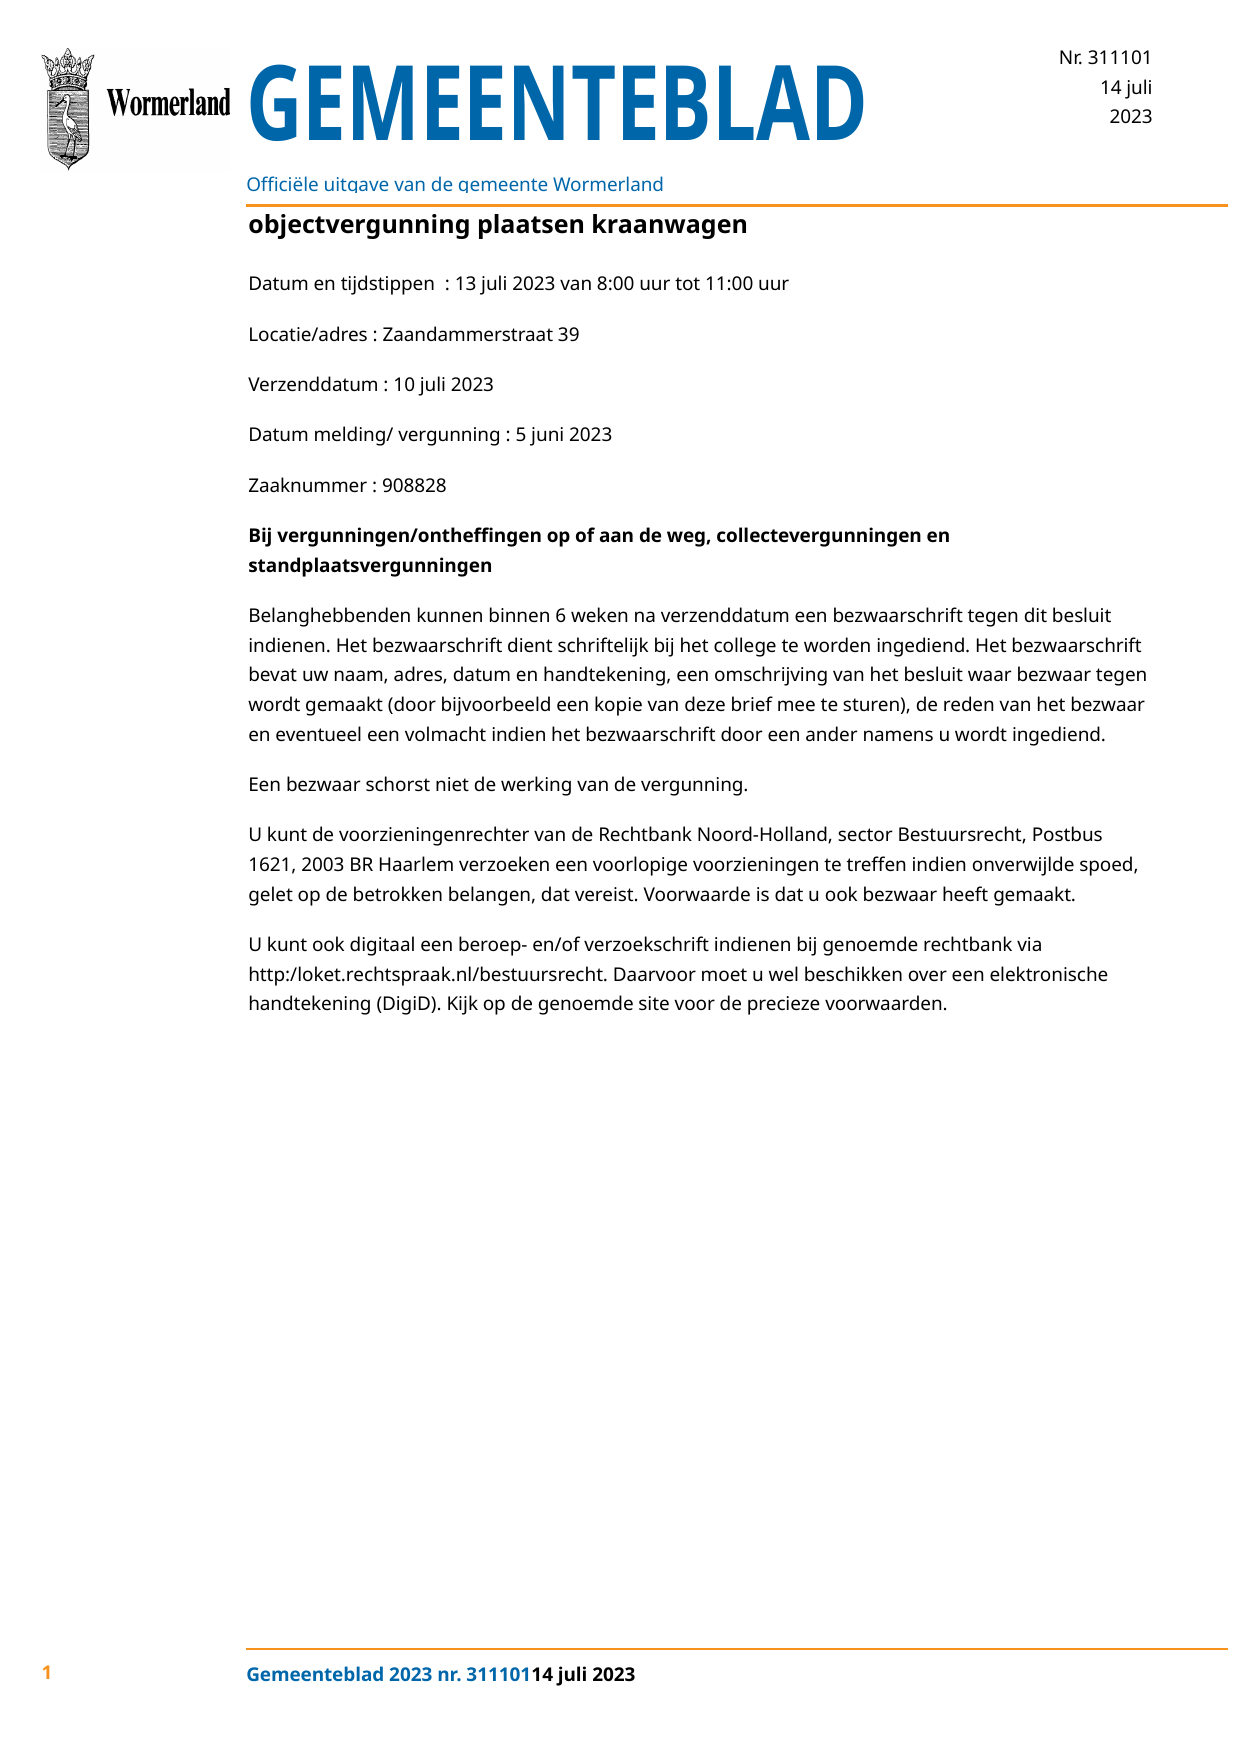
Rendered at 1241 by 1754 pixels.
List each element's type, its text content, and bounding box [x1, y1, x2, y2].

text Datum melding/ vergunning : 5 juni 2023 [248, 422, 1152, 447]
text Een bezwaar schorst niet de werking van de vergunning. [248, 771, 1152, 797]
text Bij vergunningen/ontheffingen op of aan de weg, collectevergunningen en standplaatsvergunningen [248, 522, 1152, 578]
text Zaaknummer : 908828 [248, 472, 1152, 498]
text U kunt de voorzieningenrechter van de Rechtbank Noord-Holland, sector Bestuursrecht, Postbus 1621, 2003 BR Haarlem verzoeken een voorlopige voorzieningen te treffen indien onverwijlde spoed, gelet op de betrokken belangen, dat vereist. Voorwaarde is dat u ook bezwaar heeft gemaakt. [248, 822, 1152, 906]
text Verzenddatum : 10 juli 2023 [248, 371, 1152, 397]
picture [41, 47, 231, 172]
text Belanghebbenden kunnen binnen 6 weken na verzenddatum een bezwaarschrift tegen dit besluit indienen. Het bezwaarschrift dient schriftelijk bij het college te worden ingediend. Het bezwaarschrift bevat uw naam, adres, datum en handtekening, een omschrijving van het besluit waar bezwaar tegen wordt gemaakt (door bijvoorbeeld een kopie van deze brief mee te sturen), de reden van het bezwaar en eventueel een volmacht indien het bezwaarschrift door een ander namens u wordt ingediend. [248, 602, 1152, 746]
text objectvergunning plaatsen kraanwagen [248, 207, 1152, 241]
text Locatie/adres : Zaandammerstraat 39 [248, 321, 1152, 346]
text U kunt ook digitaal een beroep- en/of verzoekschrift indienen bij genoemde rechtbank via http:/loket.rechtspraak.nl/bestuursrecht. Daarvoor moet u wel beschikken over een elektronische handtekening (DigiD). Kijk op de genoemde site voor de precieze voorwaarden. [248, 931, 1152, 1016]
text Datum en tijdstippen : 13 juli 2023 van 8:00 uur tot 11:00 uur [248, 270, 1152, 296]
